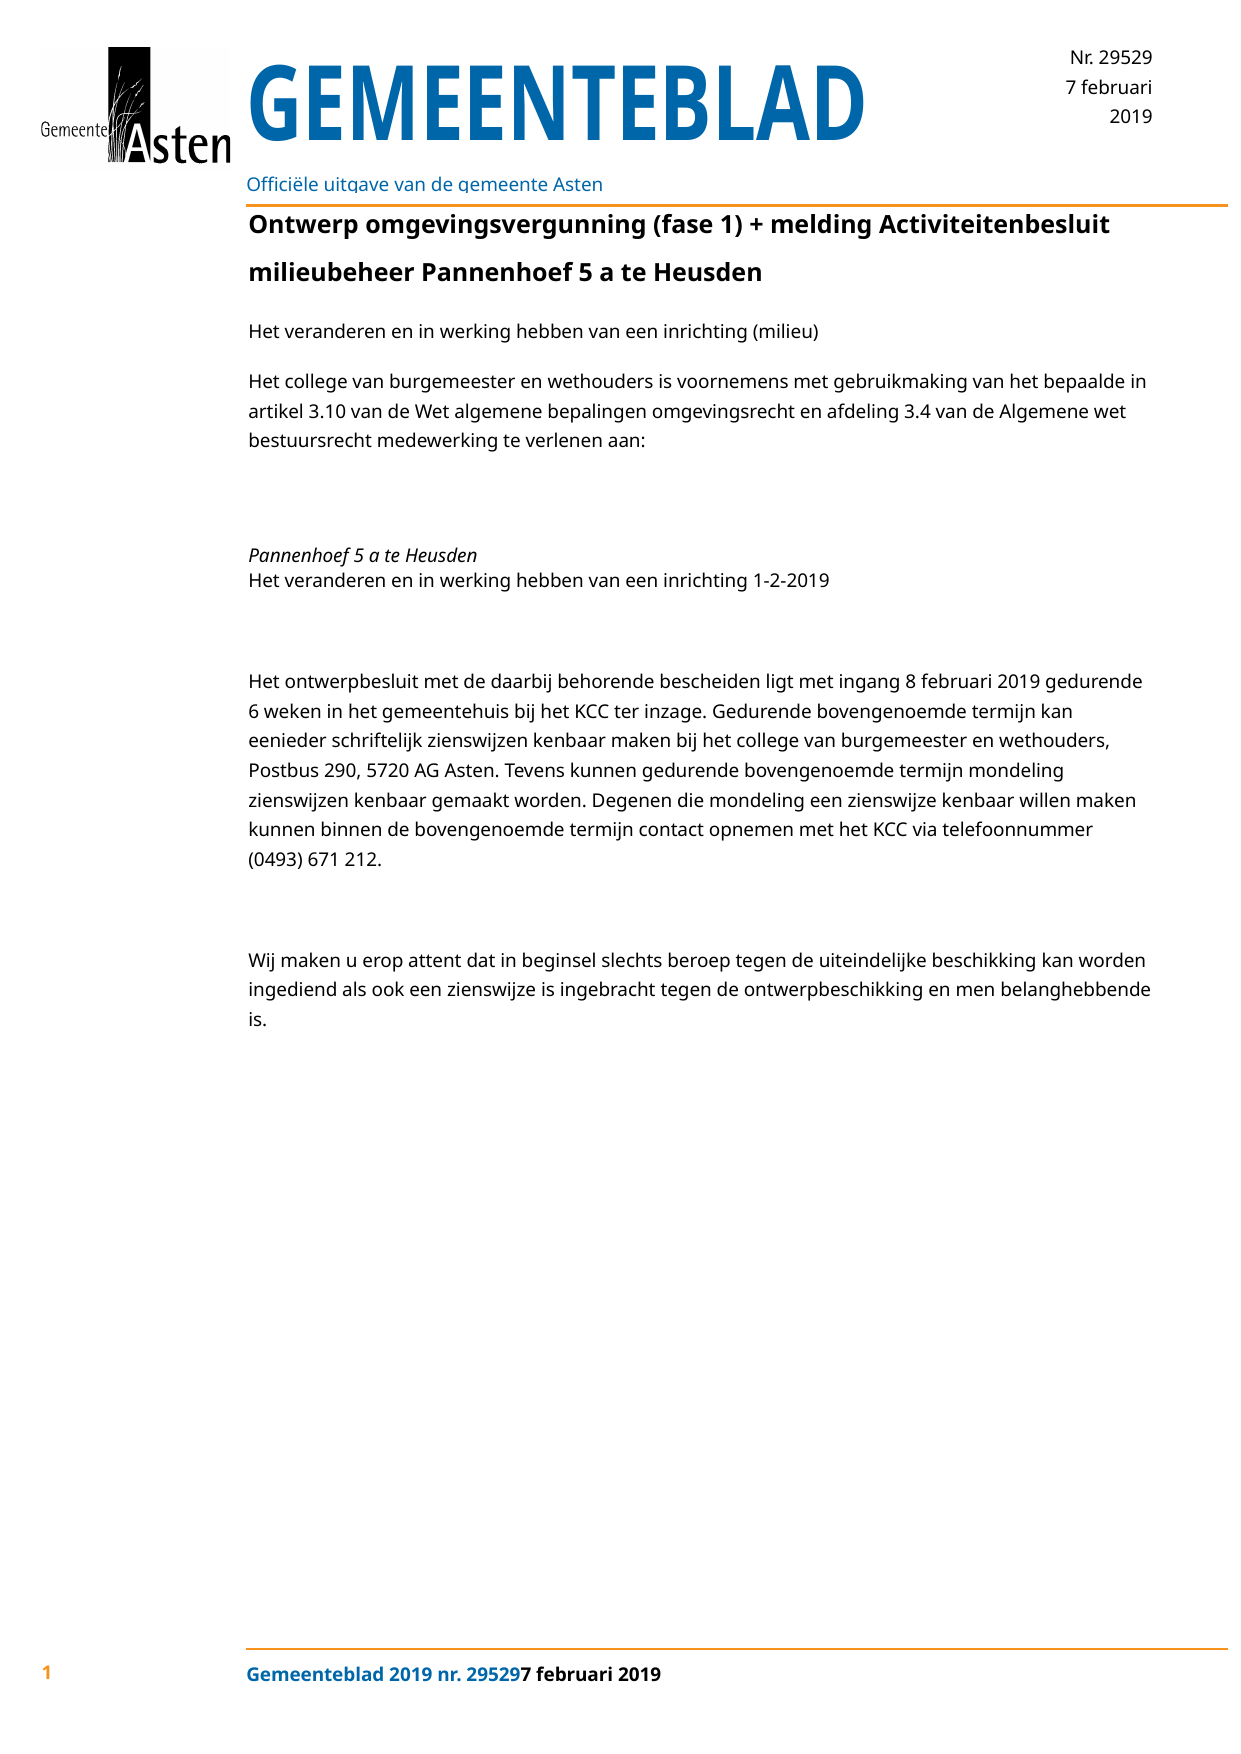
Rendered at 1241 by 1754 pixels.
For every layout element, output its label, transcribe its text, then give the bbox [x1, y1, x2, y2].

text Het ontwerpbesluit met de daarbij behorende bescheiden ligt met ingang 8 februari 2019 gedurende 6 weken in het gemeentehuis bij het KCC ter inzage. Gedurende bovengenoemde termijn kan eenieder schriftelijk zienswijzen kenbaar maken bij het college van burgemeester en wethouders, Postbus 290, 5720 AG Asten. Tevens kunnen gedurende bovengenoemde termijn mondeling zienswijzen kenbaar gemaakt worden. Degenen die mondeling een zienswijze kenbaar willen maken kunnen binnen de bovengenoemde termijn contact opnemen met het KCC via telefoonnummer (0493) 671 212. [248, 668, 1152, 872]
text Ontwerp omgevingsvergunning (fase 1) + melding Activiteitenbesluit milieubeheer Pannenhoef 5 a te Heusden [248, 207, 1152, 288]
text Het veranderen en in werking hebben van een inrichting (milieu) [248, 318, 1152, 344]
text Het college van burgemeester en wethouders is voornemens met gebruikmaking van het bepaalde in artikel 3.10 van de Wet algemene bepalingen omgevingsrecht en afdeling 3.4 van de Algemene wet bestuursrecht medewerking te verlenen aan: [248, 368, 1152, 453]
text Het veranderen en in werking hebben van een inrichting 1-2-2019 [248, 568, 1152, 593]
text Wij maken u erop attent dat in beginsel slechts beroep tegen de uiteindelijke beschikking kan worden ingediend als ook een zienswijze is ingebracht tegen de ontwerpbeschikking en men belanghebbende is. [248, 947, 1152, 1032]
text Pannenhoef 5 a te Heusden [248, 542, 1152, 568]
picture [41, 47, 231, 172]
